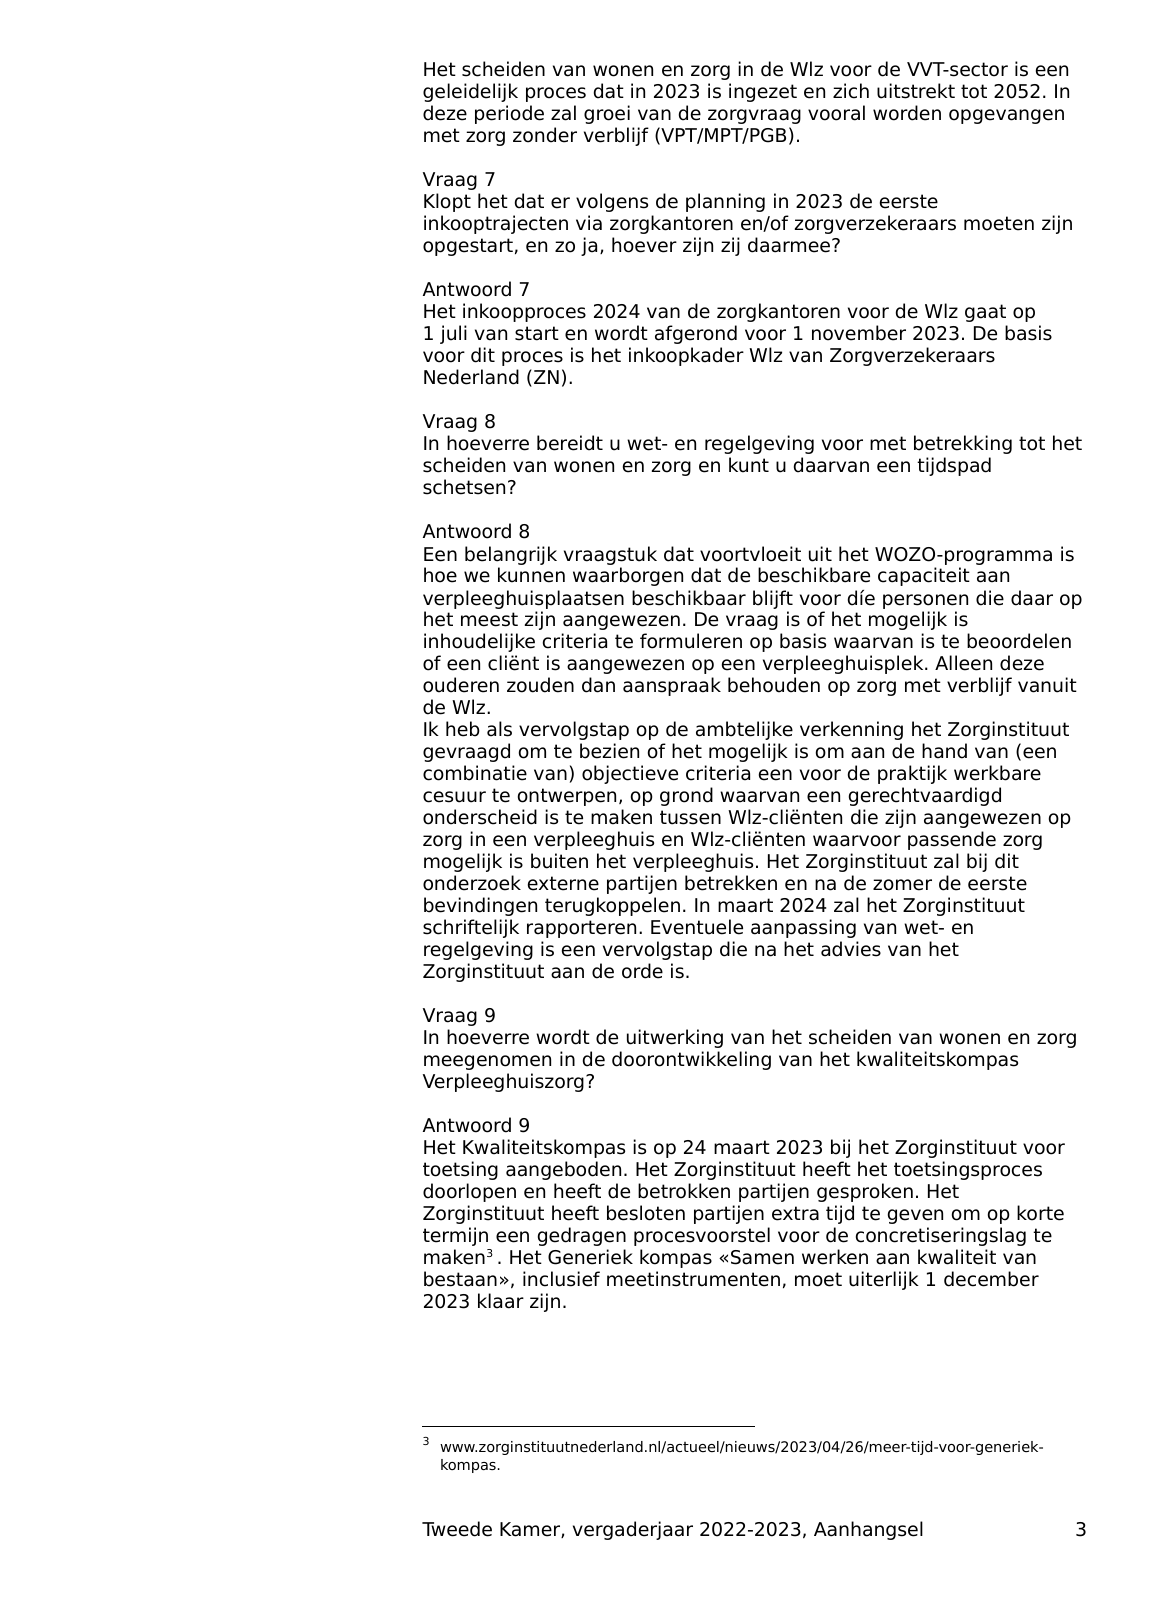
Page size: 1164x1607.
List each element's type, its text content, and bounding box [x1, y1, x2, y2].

text Antwoord 7 [422, 279, 1087, 301]
text Antwoord 8 [422, 521, 1087, 543]
text Vraag 8 [422, 411, 1087, 433]
text Het Kwaliteitskompas is op 24 maart 2023 bij het Zorginstituut voor toetsing aangeboden. Het Zorginstituut heeft het toetsingsproces doorlopen en heeft de betrokken partijen gesproken. Het Zorginstituut heeft besloten partijen extra tijd te geven om op korte termijn een gedragen procesvoorstel voor de concretiseringslag te maken. Het Generiek kompas «Samen werken aan kwaliteit van bestaan», inclusief meetinstrumenten, moet uiterlijk 1 december 2023 klaar zijn. [422, 1137, 1087, 1313]
text Antwoord 9 [422, 1115, 1087, 1137]
text Het inkoopproces 2024 van de zorgkantoren voor de Wlz gaat op 1 juli van start en wordt afgerond voor 1 november 2023. De basis voor dit proces is het inkoopkader Wlz van Zorgverzekeraars Nederland (ZN). [422, 301, 1087, 389]
text In hoeverre wordt de uitwerking van het scheiden van wonen en zorg meegenomen in de doorontwikkeling van het kwaliteitskompas Verpleeghuiszorg? [422, 1027, 1087, 1093]
text Vraag 9 [422, 1005, 1087, 1027]
text www.zorginstituutnederland.nl/actueel/nieuws/2023/04/26/meer-tijd-voor-generiek-kompas. [422, 1435, 1087, 1474]
text Een belangrijk vraagstuk dat voortvloeit uit het WOZO-programma is hoe we kunnen waarborgen dat de beschikbare capaciteit aan verpleeghuisplaatsen beschikbaar blijft voor díe personen die daar op het meest zijn aangewezen. De vraag is of het mogelijk is inhoudelijke criteria te formuleren op basis waarvan is te beoordelen of een cliënt is aangewezen op een verpleeghuisplek. Alleen deze ouderen zouden dan aanspraak behouden op zorg met verblijf vanuit de Wlz. [422, 543, 1087, 719]
text Klopt het dat er volgens de planning in 2023 de eerste inkooptrajecten via zorgkantoren en/of zorgverzekeraars moeten zijn opgestart, en zo ja, hoever zijn zij daarmee? [422, 191, 1087, 257]
text Het scheiden van wonen en zorg in de Wlz voor de VVT-sector is een geleidelijk proces dat in 2023 is ingezet en zich uitstrekt tot 2052. In deze periode zal groei van de zorgvraag vooral worden opgevangen met zorg zonder verblijf (VPT/MPT/PGB). [422, 59, 1087, 147]
text In hoeverre bereidt u wet- en regelgeving voor met betrekking tot het scheiden van wonen en zorg en kunt u daarvan een tijdspad schetsen? [422, 433, 1087, 499]
text Vraag 7 [422, 169, 1087, 191]
text Ik heb als vervolgstap op de ambtelijke verkenning het Zorginstituut gevraagd om te bezien of het mogelijk is om aan de hand van (een combinatie van) objectieve criteria een voor de praktijk werkbare cesuur te ontwerpen, op grond waarvan een gerechtvaardigd onderscheid is te maken tussen Wlz-cliënten die zijn aangewezen op zorg in een verpleeghuis en Wlz-cliënten waarvoor passende zorg mogelijk is buiten het verpleeghuis. Het Zorginstituut zal bij dit onderzoek externe partijen betrekken en na de zomer de eerste bevindingen terugkoppelen. In maart 2024 zal het Zorginstituut schriftelijk rapporteren. Eventuele aanpassing van wet- en regelgeving is een vervolgstap die na het advies van het Zorginstituut aan de orde is. [422, 719, 1087, 983]
